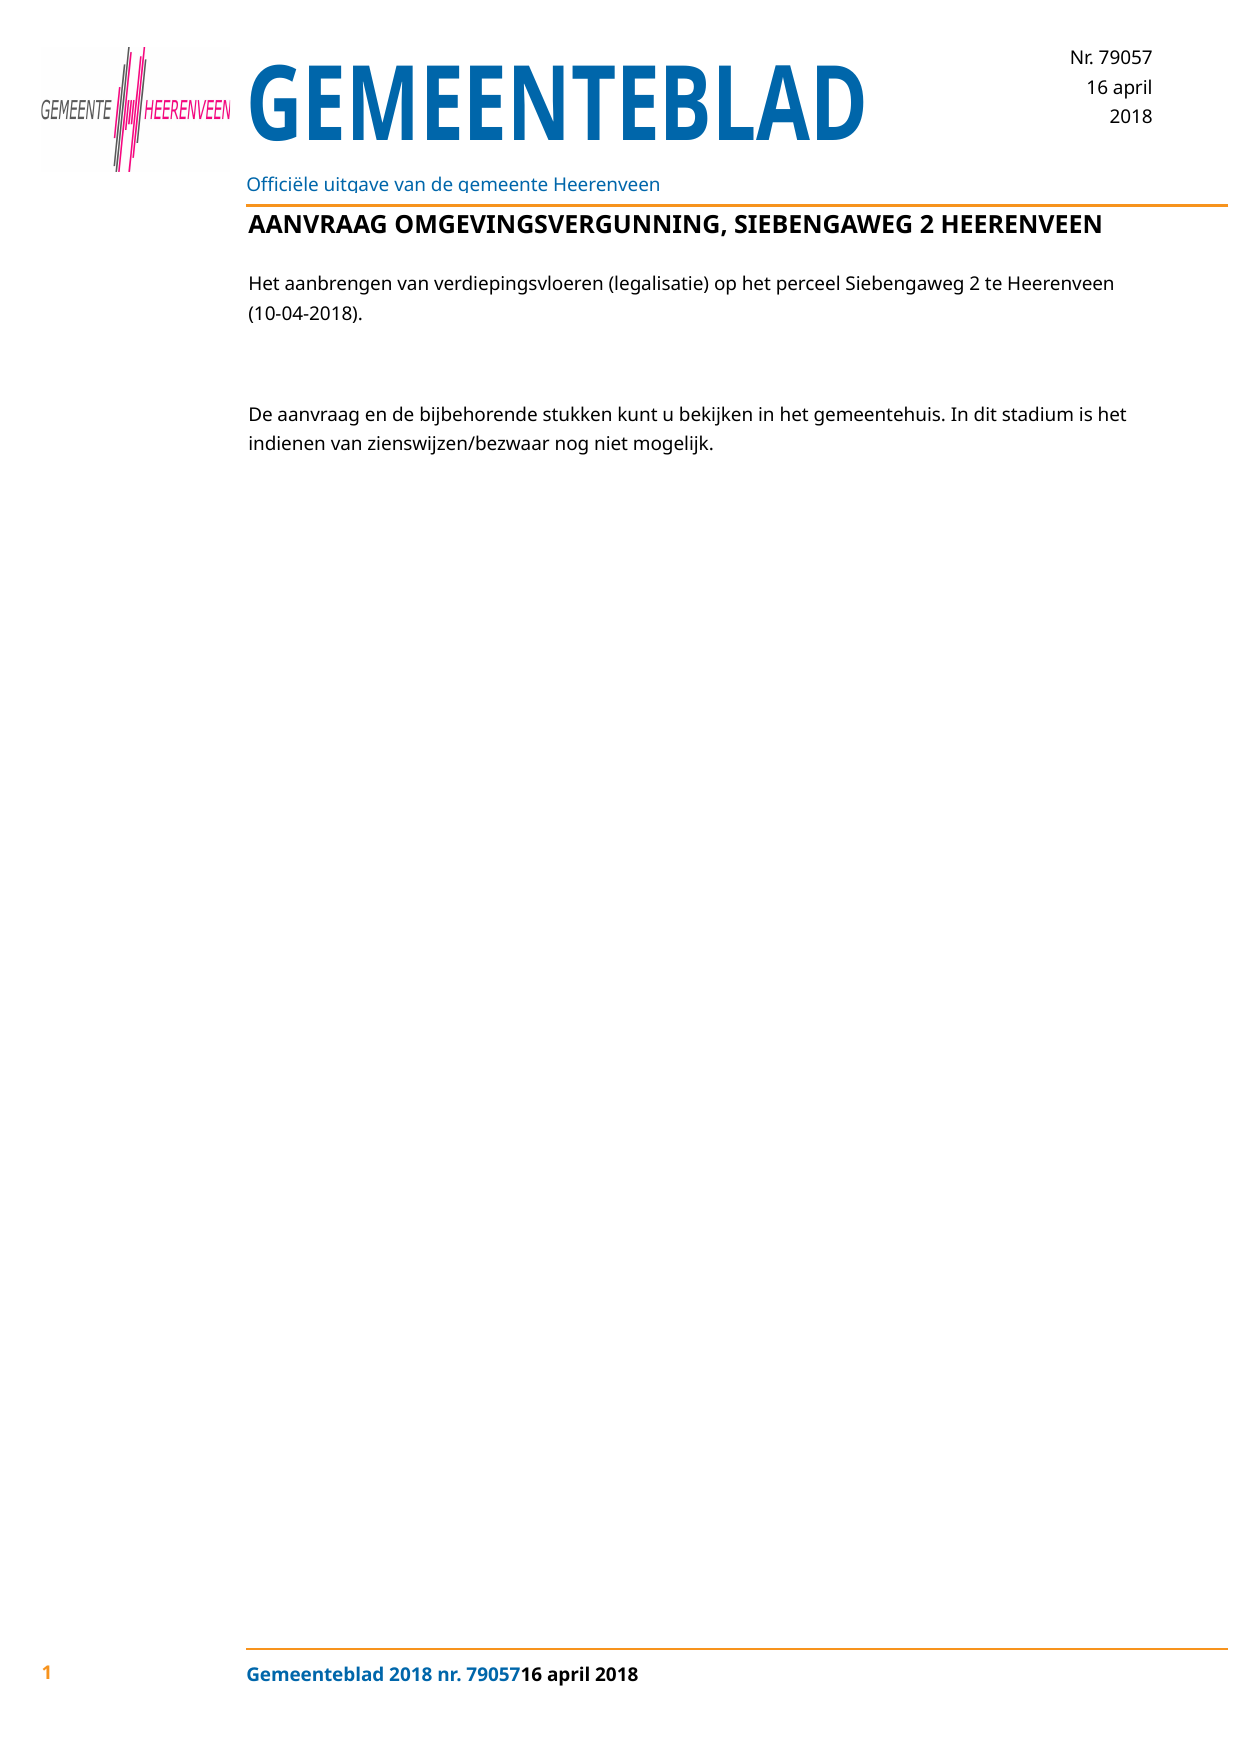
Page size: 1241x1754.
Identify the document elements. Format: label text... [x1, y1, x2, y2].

text Het aanbrengen van verdiepingsvloeren (legalisatie) op het perceel Siebengaweg 2 te Heerenveen (10-04-2018). [248, 270, 1152, 326]
text AANVRAAG OMGEVINGSVERGUNNING, SIEBENGAWEG 2 HEERENVEEN [248, 207, 1152, 241]
picture [41, 47, 231, 172]
text De aanvraag en de bijbehorende stukken kunt u bekijken in het gemeentehuis. In dit stadium is het indienen van zienswijzen/bezwaar nog niet mogelijk. [248, 401, 1152, 456]
